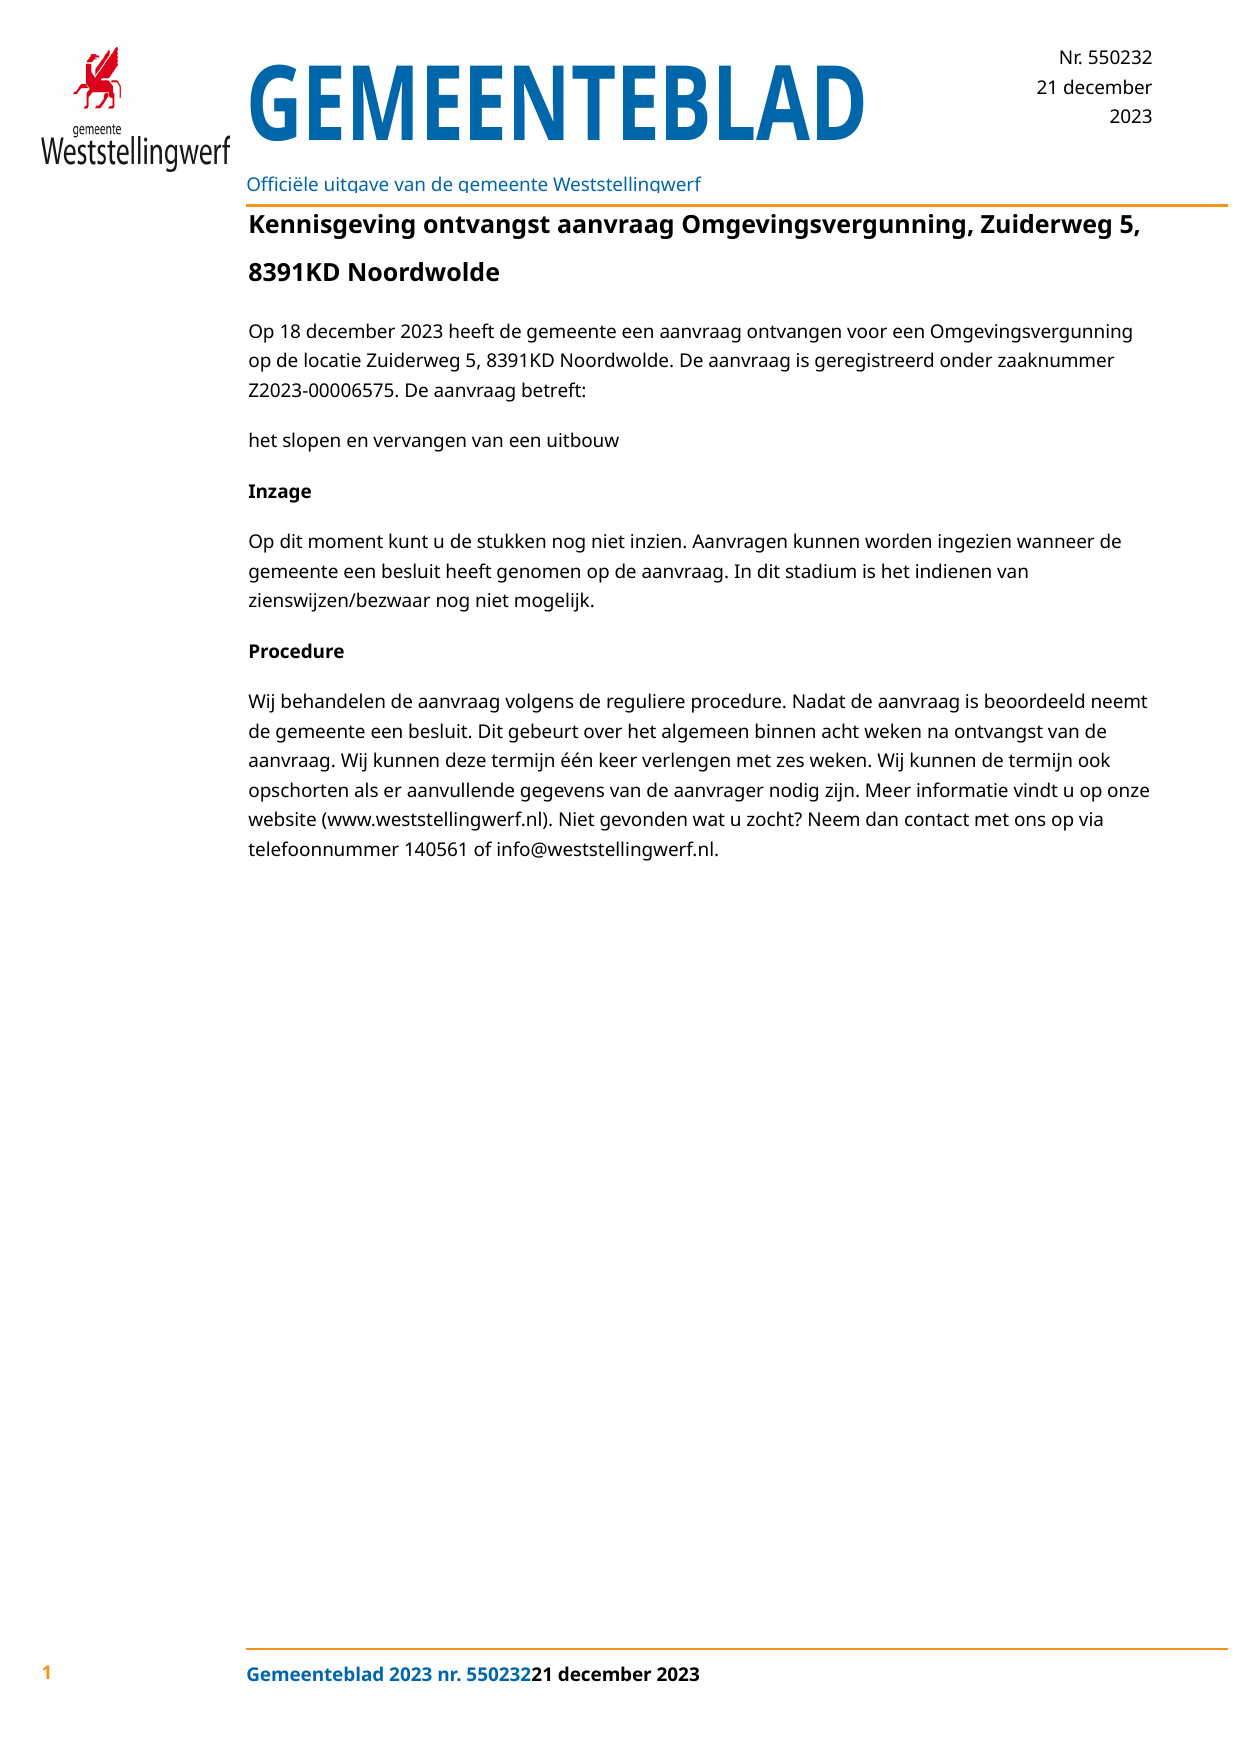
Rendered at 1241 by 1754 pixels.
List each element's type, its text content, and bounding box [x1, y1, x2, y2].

picture [41, 47, 231, 172]
text Wij behandelen de aanvraag volgens de reguliere procedure. Nadat de aanvraag is beoordeeld neemt de gemeente een besluit. Dit gebeurt over het algemeen binnen acht weken na ontvangst van de aanvraag. Wij kunnen deze termijn één keer verlengen met zes weken. Wij kunnen de termijn ook opschorten als er aanvullende gegevens van de aanvrager nodig zijn. Meer informatie vindt u op onze website (www.weststellingwerf.nl). Niet gevonden wat u zocht? Neem dan contact met ons op via telefoonnummer 140561 of info@weststellingwerf.nl. [248, 688, 1152, 862]
text Procedure [248, 638, 1152, 664]
text Inzage [248, 478, 1152, 504]
text Op 18 december 2023 heeft de gemeente een aanvraag ontvangen voor een Omgevingsvergunning op de locatie Zuiderweg 5, 8391KD Noordwolde. De aanvraag is geregistreerd onder zaaknummer Z2023-00006575. De aanvraag betreft: [248, 318, 1152, 403]
text Op dit moment kunt u de stukken nog niet inzien. Aanvragen kunnen worden ingezien wanneer de gemeente een besluit heeft genomen op de aanvraag. In dit stadium is het indienen van zienswijzen/bezwaar nog niet mogelijk. [248, 528, 1152, 613]
text het slopen en vervangen van een uitbouw [248, 427, 1152, 453]
text Kennisgeving ontvangst aanvraag Omgevingsvergunning, Zuiderweg 5, 8391KD Noordwolde [248, 207, 1152, 288]
